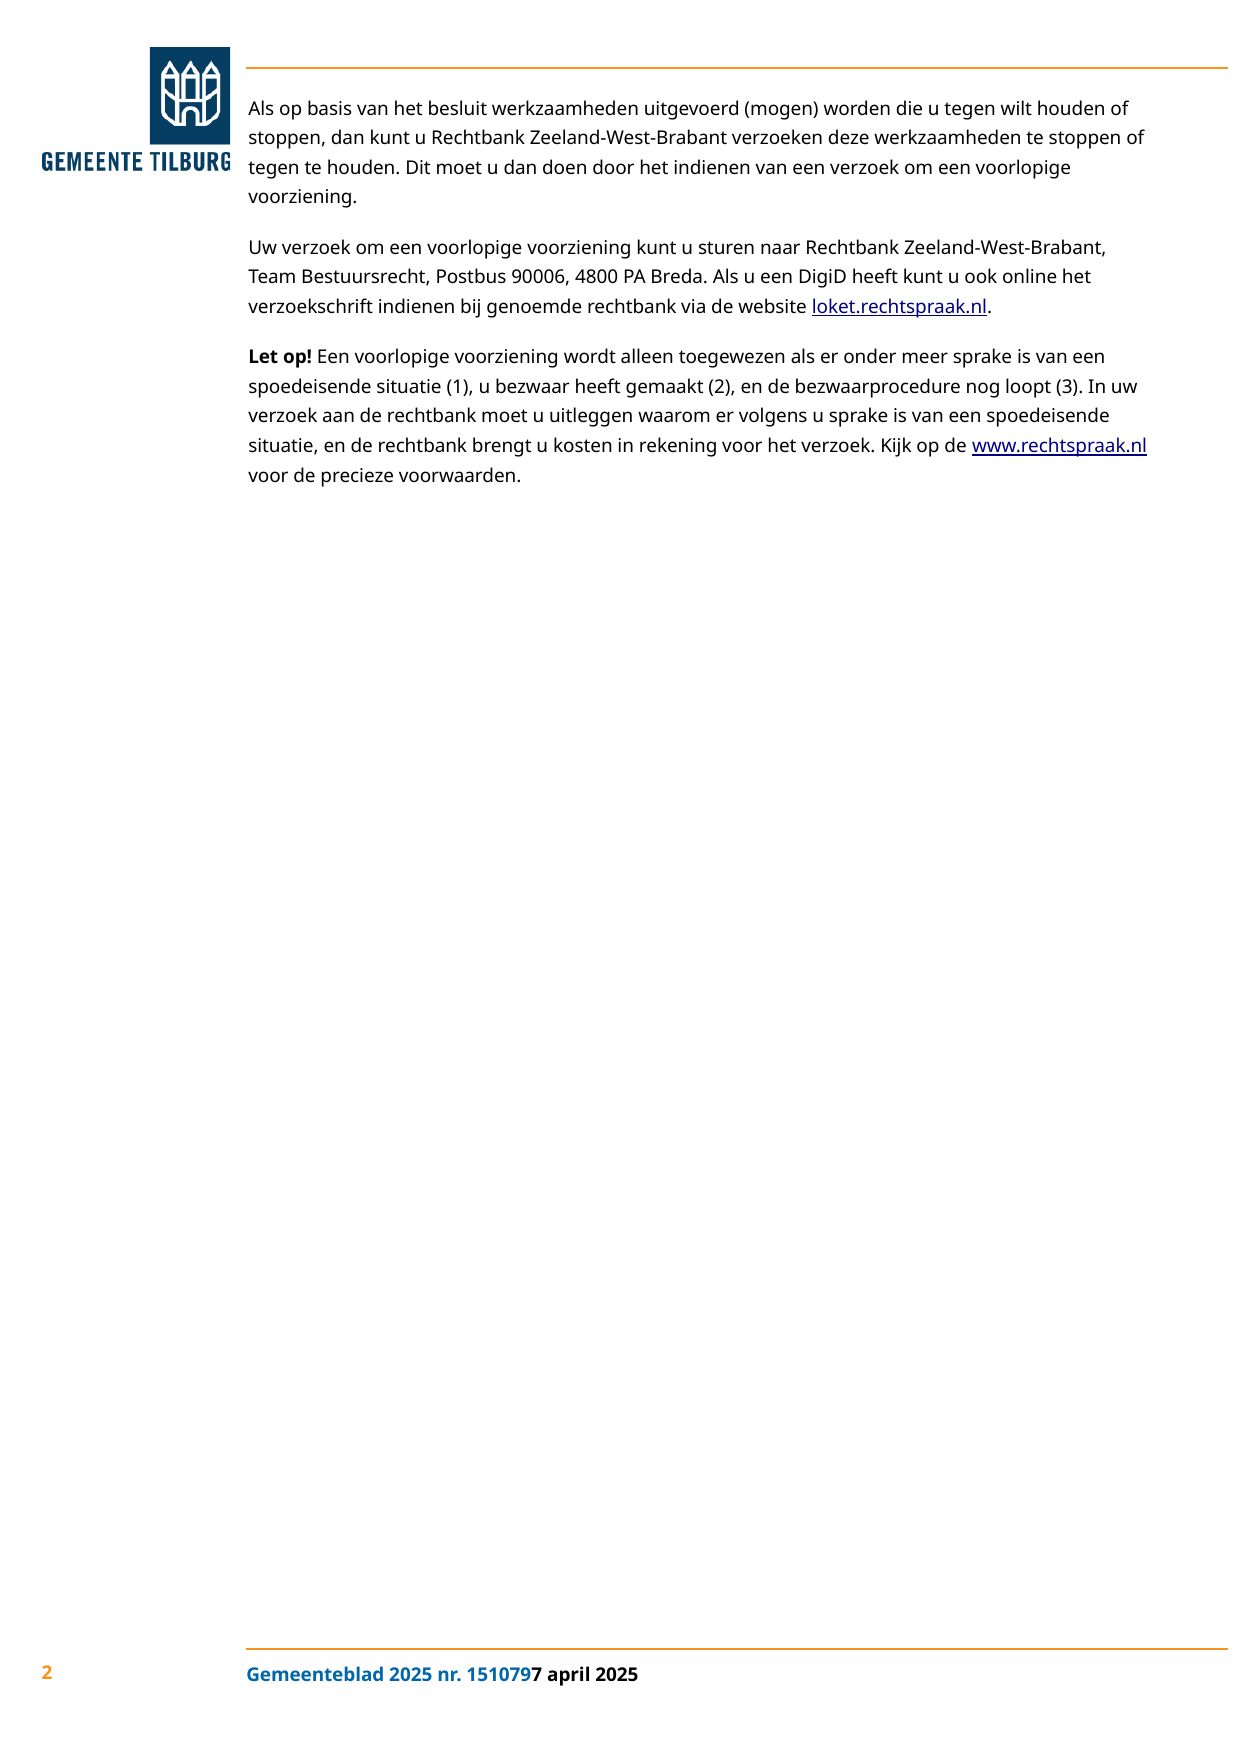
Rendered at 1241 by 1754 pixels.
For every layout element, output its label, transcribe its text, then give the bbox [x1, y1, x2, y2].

text Als op basis van het besluit werkzaamheden uitgevoerd (mogen) worden die u tegen wilt houden of stoppen, dan kunt u Rechtbank Zeeland-West-Brabant verzoeken deze werkzaamheden te stoppen of tegen te houden. Dit moet u dan doen door het indienen van een verzoek om een voorlopige voorziening. [248, 95, 1152, 209]
text Uw verzoek om een voorlopige voorziening kunt u sturen naar Rechtbank Zeeland-West-Brabant, Team Bestuursrecht, Postbus 90006, 4800 PA Breda. Als u een DigiD heeft kunt u ook online het verzoekschrift indienen bij genoemde rechtbank via de website loket.rechtspraak.nl. [248, 234, 1152, 319]
picture [41, 47, 231, 172]
text Let op! Een voorlopige voorziening wordt alleen toegewezen als er onder meer sprake is van een spoedeisende situatie (1), u bezwaar heeft gemaakt (2), en de bezwaarprocedure nog loopt (3). In uw verzoek aan de rechtbank moet u uitleggen waarom er volgens u sprake is van een spoedeisende situatie, en de rechtbank brengt u kosten in rekening voor het verzoek. Kijk op de www.rechtspraak.nl voor de precieze voorwaarden. [248, 343, 1152, 488]
